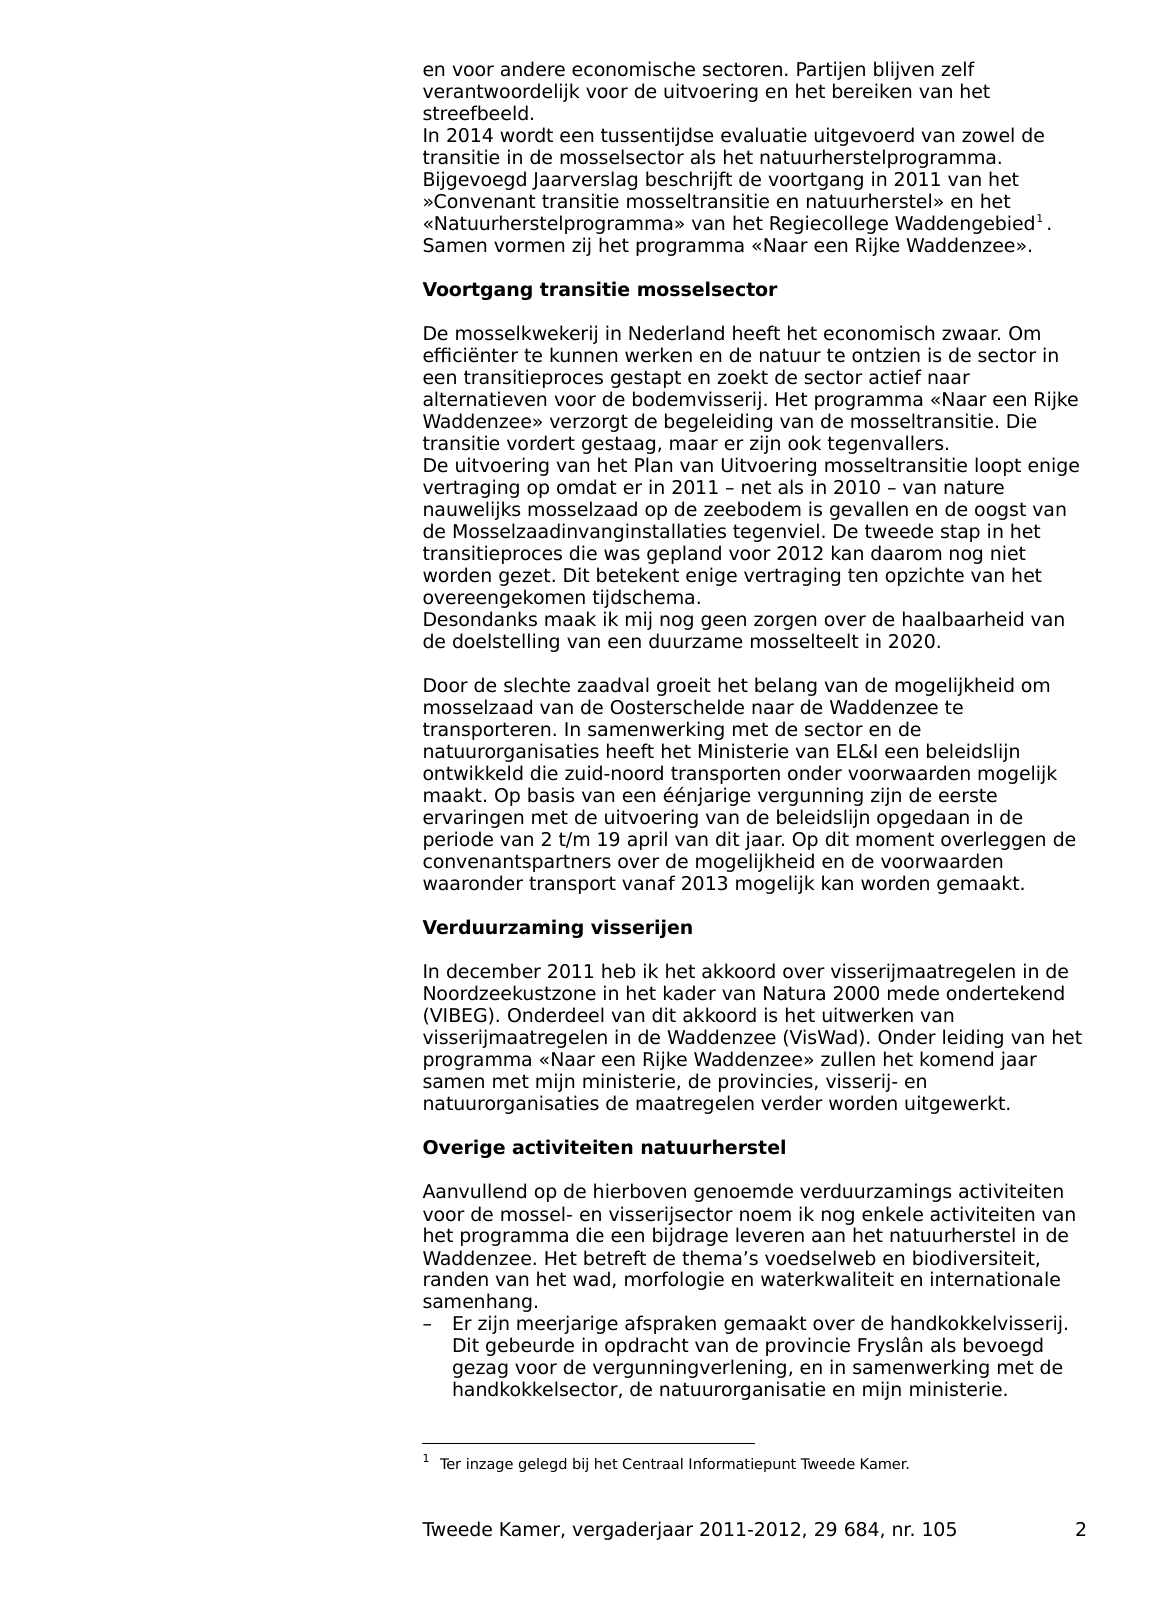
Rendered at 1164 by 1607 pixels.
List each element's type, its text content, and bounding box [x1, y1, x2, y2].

subtitle Overige activiteiten natuurherstel [422, 1137, 1087, 1159]
text De uitvoering van het Plan van Uitvoering mosseltransitie loopt enige vertraging op omdat er in 2011 – net als in 2010 – van nature nauwelijks mosselzaad op de zeebodem is gevallen en de oogst van de Mosselzaadinvanginstallaties tegenviel. De tweede stap in het transitieproces die was gepland voor 2012 kan daarom nog niet worden gezet. Dit betekent enige vertraging ten opzichte van het overeengekomen tijdschema. [422, 455, 1087, 609]
text Desondanks maak ik mij nog geen zorgen over de haalbaarheid van de doelstelling van een duurzame mosselteelt in 2020. [422, 609, 1087, 653]
text Bijgevoegd Jaarverslag beschrijft de voortgang in 2011 van het »Convenant transitie mosseltransitie en natuurherstel» en het «Natuurherstelprogramma» van het Regiecollege Waddengebied. Samen vormen zij het programma «Naar een Rijke Waddenzee». [422, 169, 1087, 257]
text en voor andere economische sectoren. Partijen blijven zelf verantwoordelijk voor de uitvoering en het bereiken van het streefbeeld. [422, 59, 1087, 125]
text In 2014 wordt een tussentijdse evaluatie uitgevoerd van zowel de transitie in de mosselsector als het natuurherstelprogramma. [422, 125, 1087, 169]
subtitle Voortgang transitie mosselsector [422, 279, 1087, 301]
text Aanvullend op de hierboven genoemde verduurzamings activiteiten voor de mossel- en visserijsector noem ik nog enkele activiteiten van het programma die een bijdrage leveren aan het natuurherstel in de Waddenzee. Het betreft de thema’s voedselweb en biodiversiteit, randen van het wad, morfologie en waterkwaliteit en internationale samenhang. [422, 1181, 1087, 1313]
text De mosselkwekerij in Nederland heeft het economisch zwaar. Om efficiënter te kunnen werken en de natuur te ontzien is de sector in een transitieproces gestapt en zoekt de sector actief naar alternatieven voor de bodemvisserij. Het programma «Naar een Rijke Waddenzee» verzorgt de begeleiding van de mosseltransitie. Die transitie vordert gestaag, maar er zijn ook tegenvallers. [422, 323, 1087, 455]
subtitle Verduurzaming visserijen [422, 917, 1087, 939]
text In december 2011 heb ik het akkoord over visserijmaatregelen in de Noordzeekustzone in het kader van Natura 2000 mede ondertekend (VIBEG). Onderdeel van dit akkoord is het uitwerken van visserijmaatregelen in de Waddenzee (VisWad). Onder leiding van het programma «Naar een Rijke Waddenzee» zullen het komend jaar samen met mijn ministerie, de provincies, visserij- en natuurorganisaties de maatregelen verder worden uitgewerkt. [422, 961, 1087, 1115]
text – Er zijn meerjarige afspraken gemaakt over de handkokkelvisserij. Dit gebeurde in opdracht van de provincie Fryslân als bevoegd gezag voor de vergunningverlening, en in samenwerking met de handkokkelsector, de natuurorganisatie en mijn ministerie. [422, 1313, 1087, 1401]
text Door de slechte zaadval groeit het belang van de mogelijkheid om mosselzaad van de Oosterschelde naar de Waddenzee te transporteren. In samenwerking met de sector en de natuurorganisaties heeft het Ministerie van EL&I een beleidslijn ontwikkeld die zuid-noord transporten onder voorwaarden mogelijk maakt. Op basis van een éénjarige vergunning zijn de eerste ervaringen met de uitvoering van de beleidslijn opgedaan in de periode van 2 t/m 19 april van dit jaar. Op dit moment overleggen de convenantspartners over de mogelijkheid en de voorwaarden waaronder transport vanaf 2013 mogelijk kan worden gemaakt. [422, 675, 1087, 895]
text Ter inzage gelegd bij het Centraal Informatiepunt Tweede Kamer. [422, 1452, 1087, 1474]
